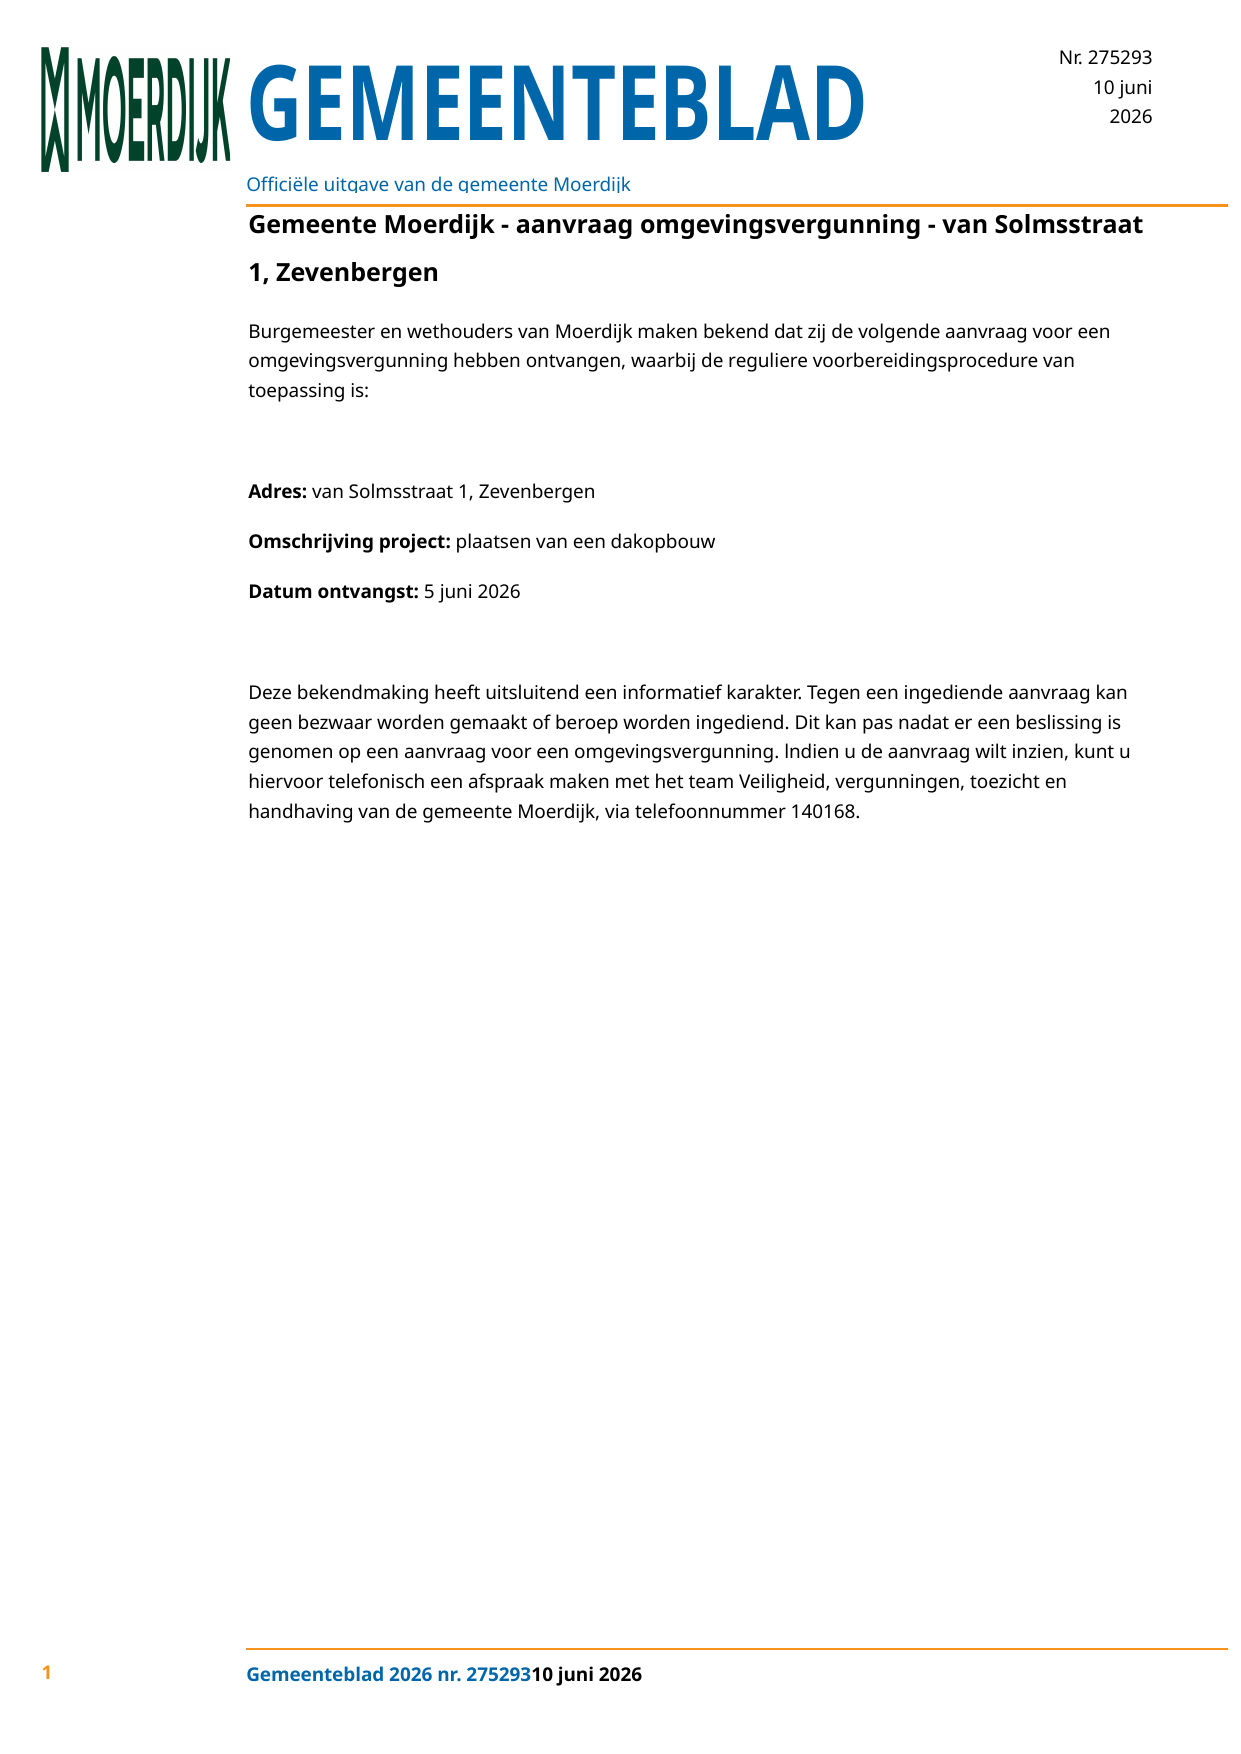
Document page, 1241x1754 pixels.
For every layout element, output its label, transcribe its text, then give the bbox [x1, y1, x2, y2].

text Burgemeester en wethouders van Moerdijk maken bekend dat zij de volgende aanvraag voor een omgevingsvergunning hebben ontvangen, waarbij de reguliere voorbereidingsprocedure van toepassing is: [248, 318, 1152, 403]
text Datum ontvangst: 5 juni 2026 [248, 579, 1152, 604]
text Adres: van Solmsstraat 1, Zevenbergen [248, 478, 1152, 504]
text Deze bekendmaking heeft uitsluitend een informatief karakter. Tegen een ingediende aanvraag kan geen bezwaar worden gemaakt of beroep worden ingediend. Dit kan pas nadat er een beslissing is genomen op een aanvraag voor een omgevingsvergunning. lndien u de aanvraag wilt inzien, kunt u hiervoor telefonisch een afspraak maken met het team Veiligheid, vergunningen, toezicht en handhaving van de gemeente Moerdijk, via telefoonnummer 140168. [248, 679, 1152, 824]
text Gemeente Moerdijk - aanvraag omgevingsvergunning - van Solmsstraat 1, Zevenbergen [248, 207, 1152, 288]
picture [41, 47, 231, 172]
text Omschrijving project: plaatsen van een dakopbouw [248, 528, 1152, 554]
